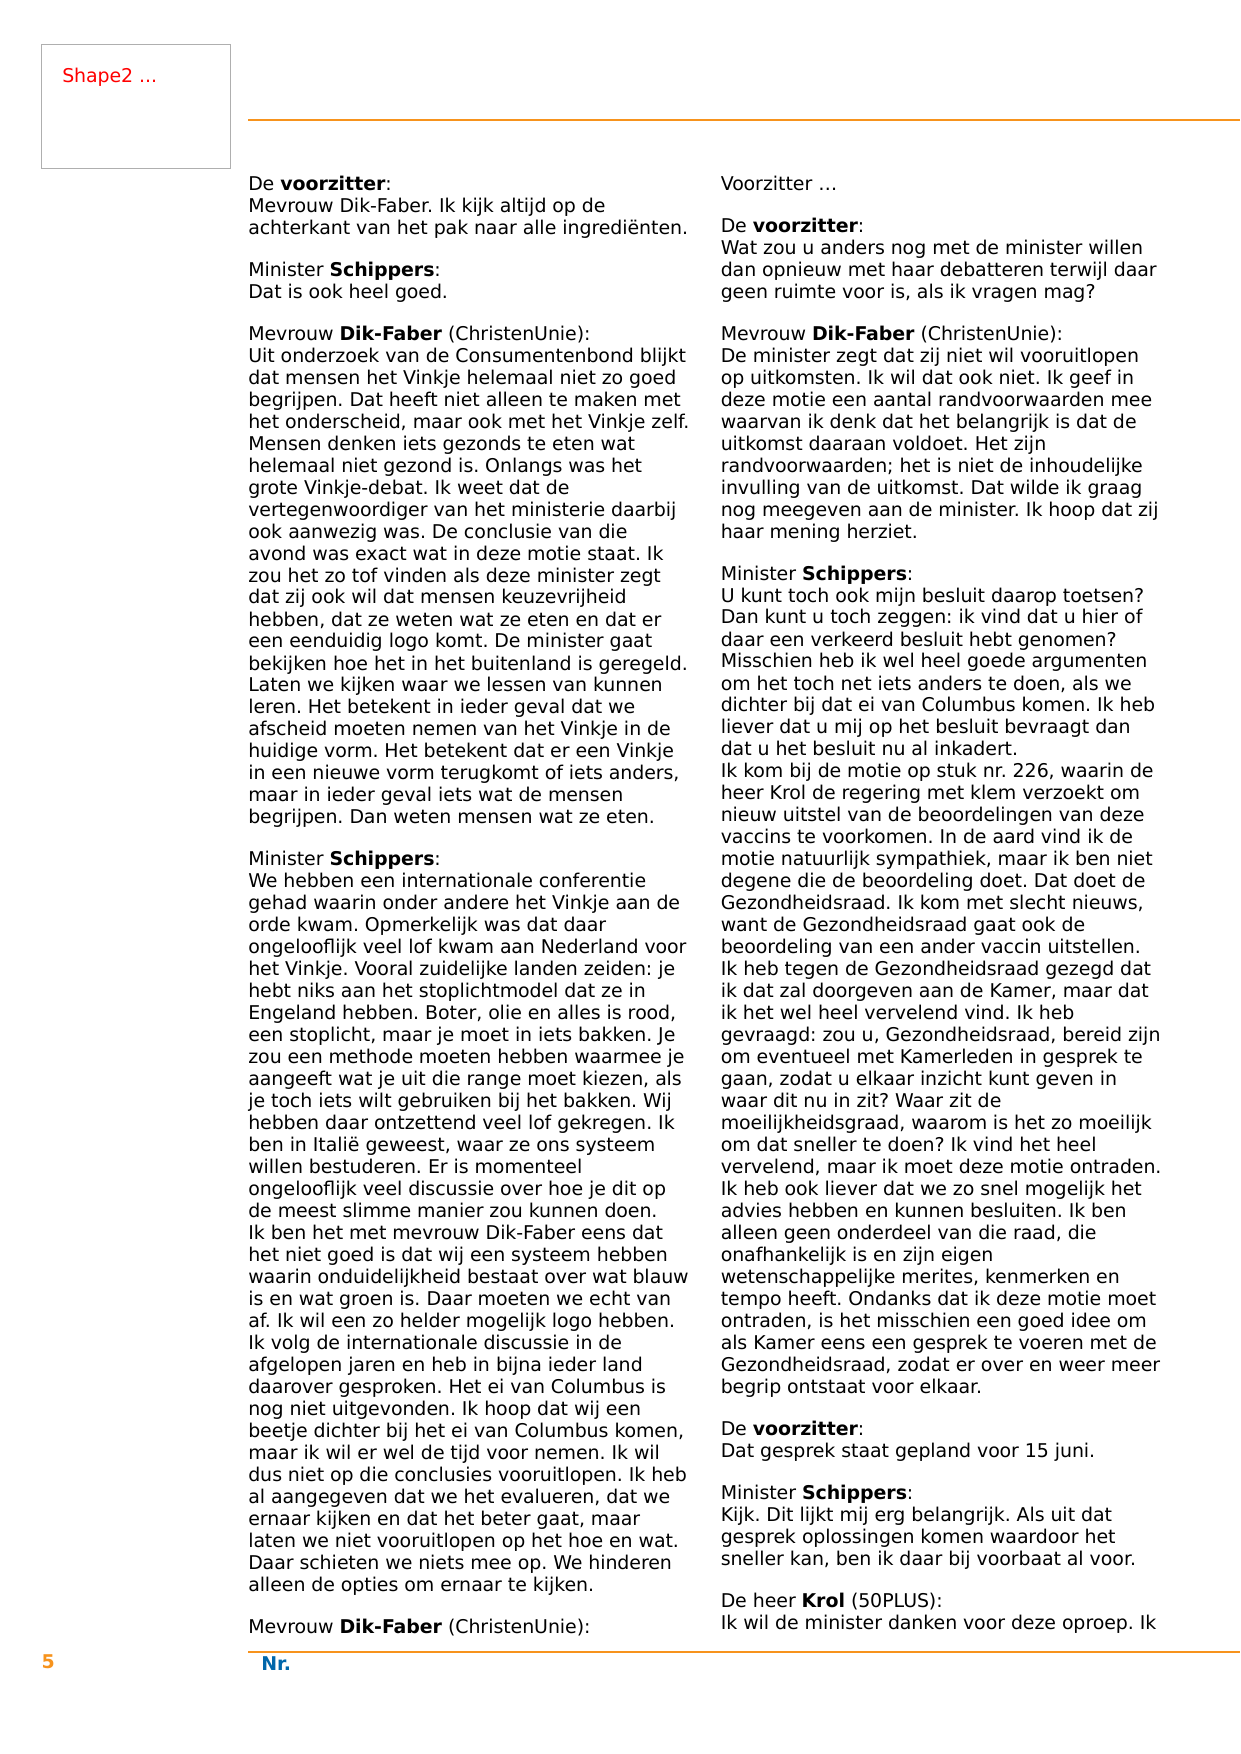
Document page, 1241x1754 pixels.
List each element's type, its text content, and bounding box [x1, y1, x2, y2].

text Minister Schippers: [721, 562, 1163, 584]
text De voorzitter: [248, 173, 691, 195]
text Wat zou u anders nog met de minister willen dan opnieuw met haar debatteren terwijl daar geen ruimte voor is, als ik vragen mag? [721, 237, 1163, 303]
text Mevrouw Dik-Faber (ChristenUnie): [721, 323, 1163, 345]
text Mevrouw Dik-Faber. Ik kijk altijd op de achterkant van het pak naar alle ingrediënten. [248, 195, 691, 239]
text Minister Schippers: [248, 259, 691, 281]
text Mevrouw Dik-Faber (ChristenUnie): [248, 1616, 691, 1637]
text Ik ben het met mevrouw Dik-Faber eens dat het niet goed is dat wij een systeem hebben waarin onduidelijkheid bestaat over wat blauw is en wat groen is. Daar moeten we echt van af. Ik wil een zo helder mogelijk logo hebben. Ik volg de internationale discussie in de afgelopen jaren en heb in bijna ieder land daarover gesproken. Het ei van Columbus is nog niet uitgevonden. Ik hoop dat wij een beetje dichter bij het ei van Columbus komen, maar ik wil er wel de tijd voor nemen. Ik wil dus niet op die conclusies vooruitlopen. Ik heb al aangegeven dat we het evalueren, dat we ernaar kijken en dat het beter gaat, maar laten we niet vooruitlopen op het hoe en wat. Daar schieten we niets mee op. We hinderen alleen de opties om ernaar te kijken. [248, 1222, 691, 1596]
text U kunt toch ook mijn besluit daarop toetsen? Dan kunt u toch zeggen: ik vind dat u hier of daar een verkeerd besluit hebt genomen? Misschien heb ik wel heel goede argumenten om het toch net iets anders te doen, als we dichter bij dat ei van Columbus komen. Ik heb liever dat u mij op het besluit bevraagt dan dat u het besluit nu al inkadert. [721, 584, 1163, 760]
text De voorzitter: [721, 215, 1163, 237]
text Ik kom bij de motie op stuk nr. 226, waarin de heer Krol de regering met klem verzoekt om nieuw uitstel van de beoordelingen van deze vaccins te voorkomen. In de aard vind ik de motie natuurlijk sympathiek, maar ik ben niet degene die de beoordeling doet. Dat doet de Gezondheidsraad. Ik kom met slecht nieuws, want de Gezondheidsraad gaat ook de beoordeling van een ander vaccin uitstellen. Ik heb tegen de Gezondheidsraad gezegd dat ik dat zal doorgeven aan de Kamer, maar dat ik het wel heel vervelend vind. Ik heb gevraagd: zou u, Gezondheidsraad, bereid zijn om eventueel met Kamerleden in gesprek te gaan, zodat u elkaar inzicht kunt geven in waar dit nu in zit? Waar zit de moeilijkheidsgraad, waarom is het zo moeilijk om dat sneller te doen? Ik vind het heel vervelend, maar ik moet deze motie ontraden. Ik heb ook liever dat we zo snel mogelijk het advies hebben en kunnen besluiten. Ik ben alleen geen onderdeel van die raad, die onafhankelijk is en zijn eigen wetenschappelijke merites, kenmerken en tempo heeft. Ondanks dat ik deze motie moet ontraden, is het misschien een goed idee om als Kamer eens een gesprek te voeren met de Gezondheidsraad, zodat er over en weer meer begrip ontstaat voor elkaar. [721, 760, 1163, 1398]
text De minister zegt dat zij niet wil vooruitlopen op uitkomsten. Ik wil dat ook niet. Ik geef in deze motie een aantal randvoorwaarden mee waarvan ik denk dat het belangrijk is dat de uitkomst daaraan voldoet. Het zijn randvoorwaarden; het is niet de inhoudelijke invulling van de uitkomst. Dat wilde ik graag nog meegeven aan de minister. Ik hoop dat zij haar mening herziet. [721, 345, 1163, 542]
text We hebben een internationale conferentie gehad waarin onder andere het Vinkje aan de orde kwam. Opmerkelijk was dat daar ongelooflijk veel lof kwam aan Nederland voor het Vinkje. Vooral zuidelijke landen zeiden: je hebt niks aan het stoplichtmodel dat ze in Engeland hebben. Boter, olie en alles is rood, een stoplicht, maar je moet in iets bakken. Je zou een methode moeten hebben waarmee je aangeeft wat je uit die range moet kiezen, als je toch iets wilt gebruiken bij het bakken. Wij hebben daar ontzettend veel lof gekregen. Ik ben in Italië geweest, waar ze ons systeem willen bestuderen. Er is momenteel ongelooflijk veel discussie over hoe je dit op de meest slimme manier zou kunnen doen. [248, 870, 691, 1222]
text Minister Schippers: [721, 1482, 1163, 1504]
text Voorzitter … [721, 173, 1163, 195]
text Minister Schippers: [248, 848, 691, 870]
text Dat gesprek staat gepland voor 15 juni. [721, 1440, 1163, 1462]
text Mevrouw Dik-Faber (ChristenUnie): [248, 323, 691, 345]
text De heer Krol (50PLUS): [721, 1589, 1163, 1612]
text De voorzitter: [721, 1418, 1163, 1440]
text Ik wil de minister danken voor deze oproep. Ik [721, 1612, 1163, 1633]
text Uit onderzoek van de Consumentenbond blijkt dat mensen het Vinkje helemaal niet zo goed begrijpen. Dat heeft niet alleen te maken met het onderscheid, maar ook met het Vinkje zelf. Mensen denken iets gezonds te eten wat helemaal niet gezond is. Onlangs was het grote Vinkje-debat. Ik weet dat de vertegenwoordiger van het ministerie daarbij ook aanwezig was. De conclusie van die avond was exact wat in deze motie staat. Ik zou het zo tof vinden als deze minister zegt dat zij ook wil dat mensen keuzevrijheid hebben, dat ze weten wat ze eten en dat er een eenduidig logo komt. De minister gaat bekijken hoe het in het buitenland is geregeld. Laten we kijken waar we lessen van kunnen leren. Het betekent in ieder geval dat we afscheid moeten nemen van het Vinkje in de huidige vorm. Het betekent dat er een Vinkje in een nieuwe vorm terugkomt of iets anders, maar in ieder geval iets wat de mensen begrijpen. Dan weten mensen wat ze eten. [248, 345, 691, 828]
text Kijk. Dit lijkt mij erg belangrijk. Als uit dat gesprek oplossingen komen waardoor het sneller kan, ben ik daar bij voorbaat al voor. [721, 1504, 1163, 1569]
text Dat is ook heel goed. [248, 281, 691, 303]
